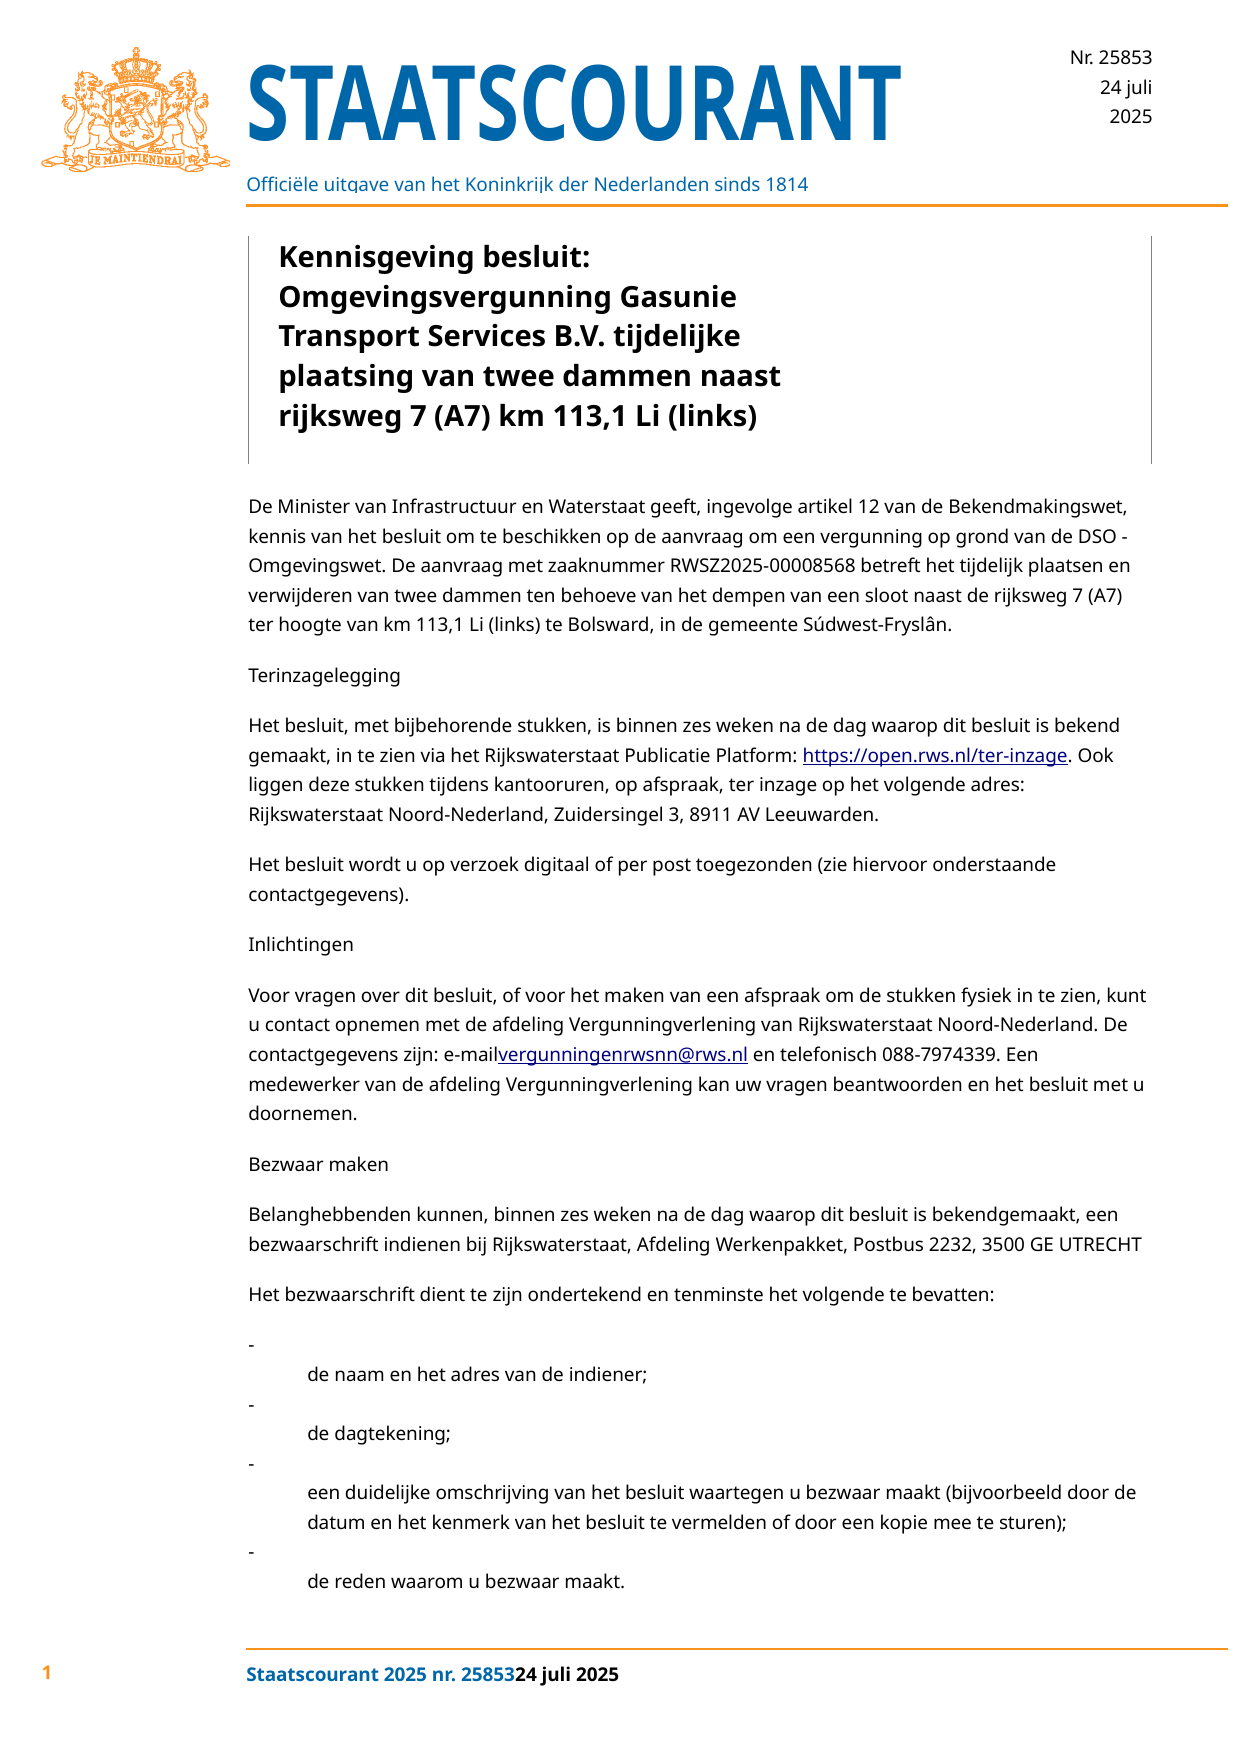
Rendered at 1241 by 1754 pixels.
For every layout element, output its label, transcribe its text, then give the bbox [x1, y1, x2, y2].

table_header [850, 414, 1151, 464]
list een duidelijke omschrijving van het besluit waartegen u bezwaar maakt (bijvoorbeeld door de datum en het kenmerk van het besluit te vermelden of door een kopie mee te sturen); [248, 1479, 1152, 1535]
text De Minister van Infrastructuur en Waterstaat geeft, ingevolge artikel 12 van de Bekendmakingswet, kennis van het besluit om te beschikken op de aanvraag om een vergunning op grond van de DSO - Omgevingswet. De aanvraag met zaaknummer RWSZ2025-00008568 betreft het tijdelijk plaatsen en verwijderen van twee dammen ten behoeve van het dempen van een sloot naast de rijksweg 7 (A7) ter hoogte van km 113,1 Li (links) te Bolsward, in de gemeente Súdwest-Fryslân. [248, 493, 1152, 637]
table_header [850, 236, 912, 413]
picture [41, 47, 231, 172]
text Terinzagelegging [248, 662, 1152, 688]
list de naam en het adres van de indiener; [248, 1361, 1152, 1387]
list de dagtekening; [248, 1420, 1152, 1446]
picture [912, 236, 1090, 414]
list de reden waarom u bezwaar maakt. [248, 1568, 1152, 1594]
text Voor vragen over dit besluit, of voor het maken van een afspraak om de stukken fysiek in te zien, kunt u contact opnemen met de afdeling Vergunningverlening van Rijkswaterstaat Noord-Nederland. De contactgegevens zijn: e-mailvergunningenrwsnn@rws.nl en telefonisch 088-7974339. Een medewerker van de afdeling Vergunningverlening kan uw vragen beantwoorden en het besluit met u doornemen. [248, 982, 1152, 1126]
table_header Kennisgeving besluit: Omgevingsvergunning Gasunie Transport Services B.V. tijdelijke plaatsing van twee dammen naast rijksweg 7 (A7) km 113,1 Li (links) [249, 236, 850, 464]
text Inlichtingen [248, 932, 1152, 957]
text Het besluit wordt u op verzoek digitaal of per post toegezonden (zie hiervoor onderstaande contactgegevens). [248, 852, 1152, 907]
table_header [1090, 236, 1151, 413]
text Bezwaar maken [248, 1151, 1152, 1177]
text Het bezwaarschrift dient te zijn ondertekend en tenminste het volgende te bevatten: [248, 1281, 1152, 1307]
text Het besluit, met bijbehorende stukken, is binnen zes weken na de dag waarop dit besluit is bekend gemaakt, in te zien via het Rijkswaterstaat Publicatie Platform: https://open.rws.nl/ter-inzage. Ook liggen deze stukken tijdens kantooruren, op afspraak, ter inzage op het volgende adres: Rijkswaterstaat Noord-Nederland, Zuidersingel 3, 8911 AV Leeuwarden. [248, 712, 1152, 827]
text Belanghebbenden kunnen, binnen zes weken na de dag waarop dit besluit is bekendgemaakt, een bezwaarschrift indienen bij Rijkswaterstaat, Afdeling Werkenpakket, Postbus 2232, 3500 GE UTRECHT [248, 1201, 1152, 1257]
